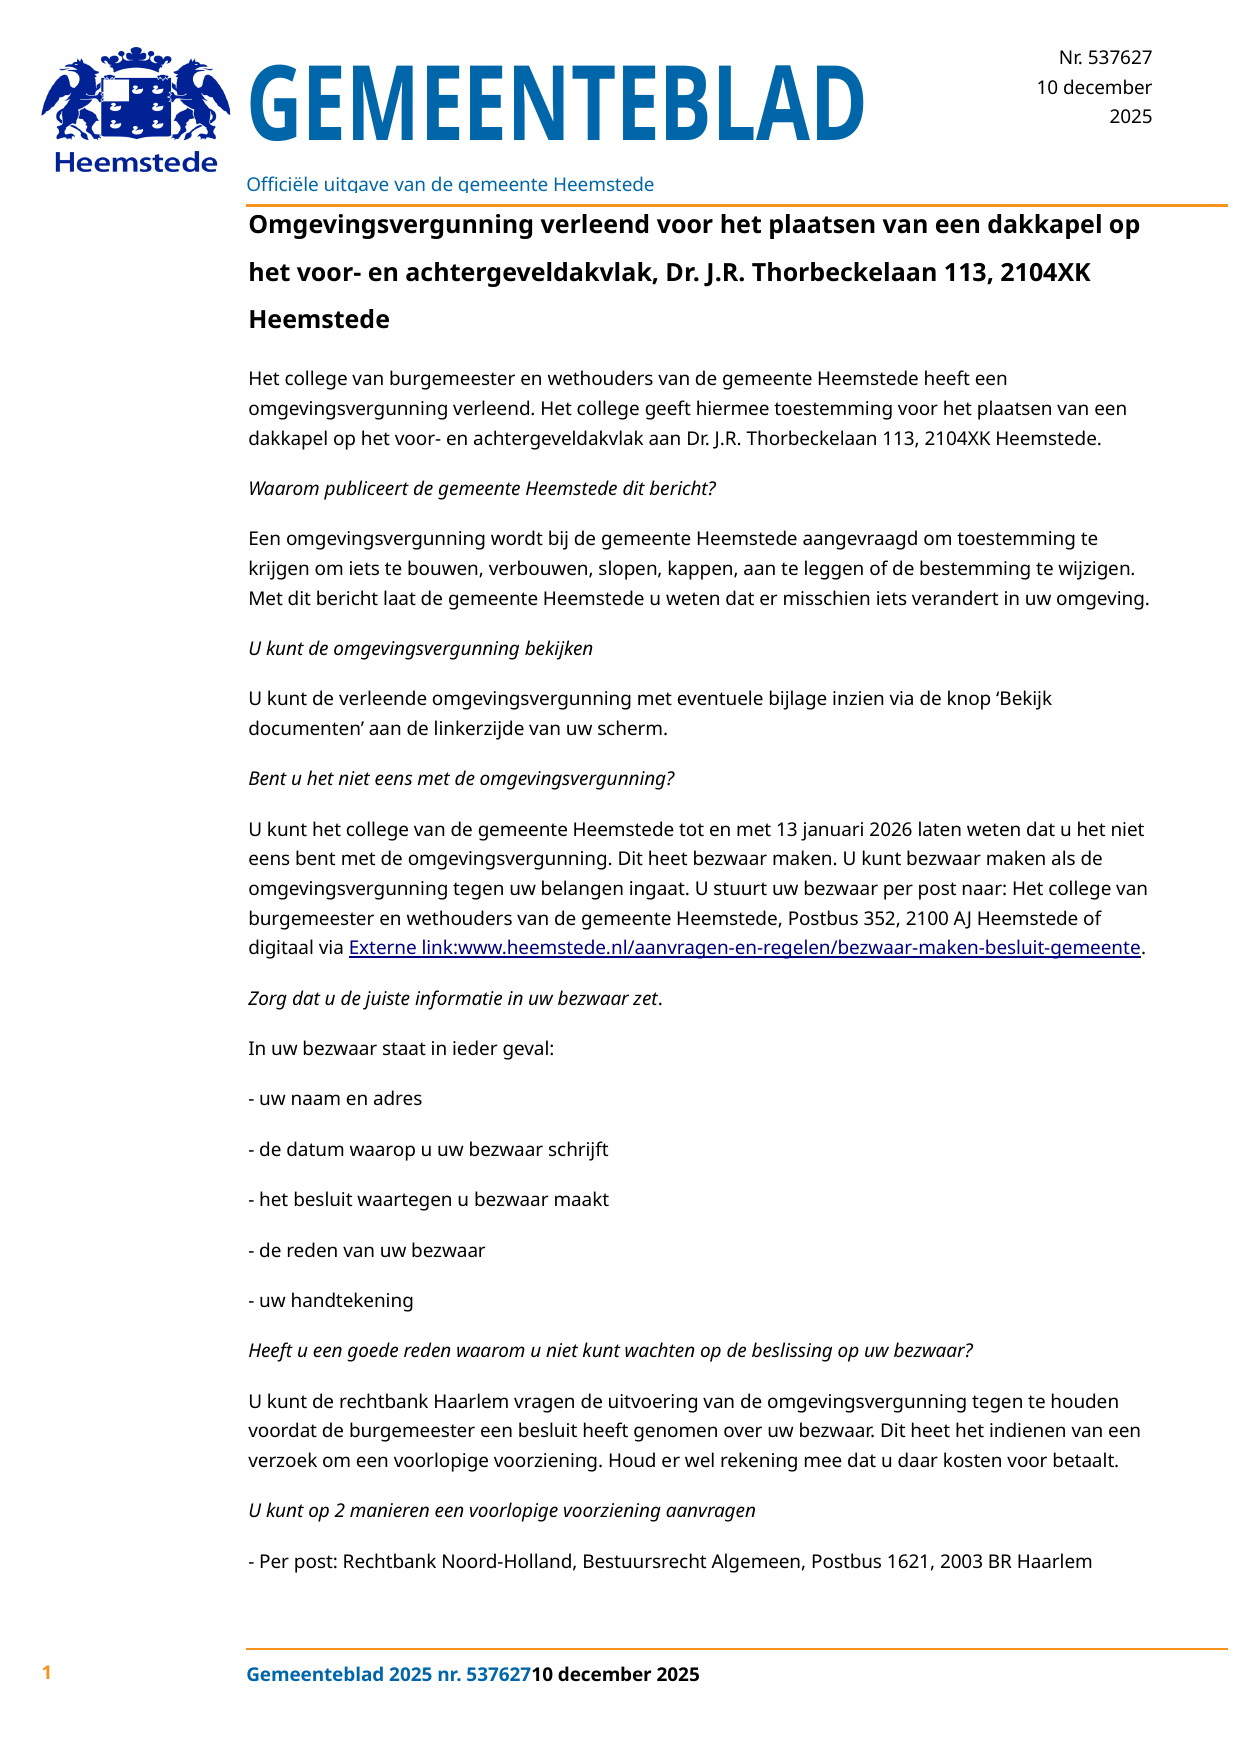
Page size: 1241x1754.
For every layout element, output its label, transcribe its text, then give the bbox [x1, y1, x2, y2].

text Bent u het niet eens met de omgevingsvergunning? [248, 766, 1152, 791]
text - het besluit waartegen u bezwaar maakt [248, 1186, 1152, 1212]
text Heeft u een goede reden waarom u niet kunt wachten op de beslissing op uw bezwaar? [248, 1338, 1152, 1363]
text U kunt de omgevingsvergunning bekijken [248, 635, 1152, 661]
picture [41, 47, 231, 172]
text Zorg dat u de juiste informatie in uw bezwaar zet. [248, 985, 1152, 1010]
text - de datum waarop u uw bezwaar schrijft [248, 1136, 1152, 1162]
text Omgevingsvergunning verleend voor het plaatsen van een dakkapel op het voor- en achtergeveldakvlak, Dr. J.R. Thorbeckelaan 113, 2104XK Heemstede [248, 207, 1152, 336]
text U kunt op 2 manieren een voorlopige voorziening aanvragen [248, 1498, 1152, 1523]
text In uw bezwaar staat in ieder geval: [248, 1035, 1152, 1061]
text - de reden van uw bezwaar [248, 1237, 1152, 1262]
text Een omgevingsvergunning wordt bij de gemeente Heemstede aangevraagd om toestemming te krijgen om iets te bouwen, verbouwen, slopen, kappen, aan te leggen of de bestemming te wijzigen. Met dit bericht laat de gemeente Heemstede u weten dat er misschien iets verandert in uw omgeving. [248, 526, 1152, 610]
text - uw handtekening [248, 1287, 1152, 1313]
text Waarom publiceert de gemeente Heemstede dit bericht? [248, 475, 1152, 501]
text U kunt de rechtbank Haarlem vragen de uitvoering van de omgevingsvergunning tegen te houden voordat de burgemeester een besluit heeft genomen over uw bezwaar. Dit heet het indienen van een verzoek om een voorlopige voorziening. Houd er wel rekening mee dat u daar kosten voor betaalt. [248, 1388, 1152, 1473]
text U kunt de verleende omgevingsvergunning met eventuele bijlage inzien via de knop ‘Bekijk documenten’ aan de linkerzijde van uw scherm. [248, 686, 1152, 741]
text - uw naam en adres [248, 1086, 1152, 1111]
text U kunt het college van de gemeente Heemstede tot en met 13 januari 2026 laten weten dat u het niet eens bent met de omgevingsvergunning. Dit heet bezwaar maken. U kunt bezwaar maken als de omgevingsvergunning tegen uw belangen ingaat. U stuurt uw bezwaar per post naar: Het college van burgemeester en wethouders van de gemeente Heemstede, Postbus 352, 2100 AJ Heemstede of digitaal via Externe link:www.heemstede.nl/aanvragen-en-regelen/bezwaar-maken-besluit-gemeente. [248, 816, 1152, 960]
text Het college van burgemeester en wethouders van de gemeente Heemstede heeft een omgevingsvergunning verleend. Het college geeft hiermee toestemming voor het plaatsen van een dakkapel op het voor- en achtergeveldakvlak aan Dr. J.R. Thorbeckelaan 113, 2104XK Heemstede. [248, 366, 1152, 450]
text - Per post: Rechtbank Noord-Holland, Bestuursrecht Algemeen, Postbus 1621, 2003 BR Haarlem [248, 1548, 1152, 1574]
